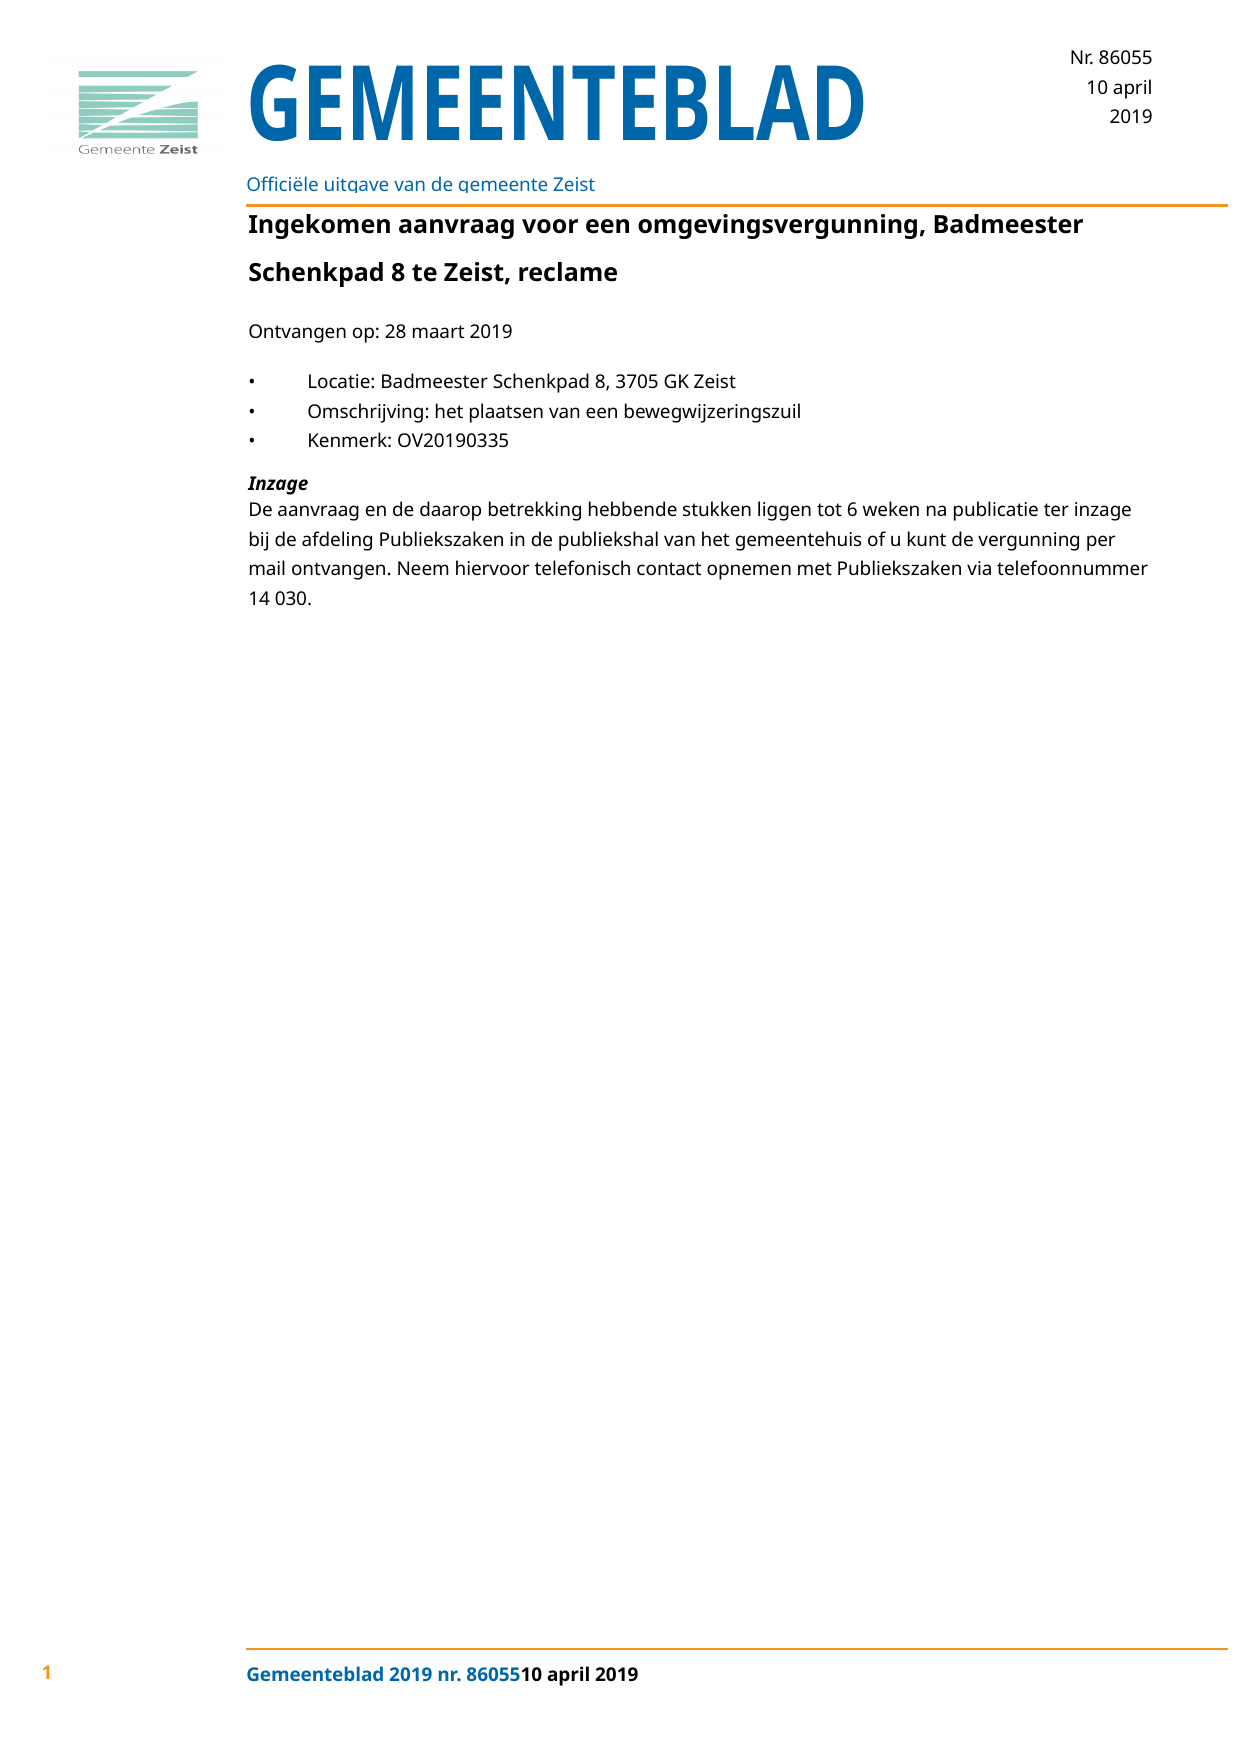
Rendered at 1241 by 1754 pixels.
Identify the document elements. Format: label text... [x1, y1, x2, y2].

list Omschrijving: het plaatsen van een bewegwijzeringszuil [248, 398, 1152, 424]
text Ingekomen aanvraag voor een omgevingsvergunning, Badmeester Schenkpad 8 te Zeist, reclame [248, 207, 1152, 288]
text Inzage [248, 471, 1152, 496]
picture [41, 47, 231, 172]
list Kenmerk: OV20190335 [248, 427, 1152, 453]
text Ontvangen op: 28 maart 2019 [248, 318, 1152, 344]
text De aanvraag en de daarop betrekking hebbende stukken liggen tot 6 weken na publicatie ter inzage bij de afdeling Publiekszaken in de publiekshal van het gemeentehuis of u kunt de vergunning per mail ontvangen. Neem hiervoor telefonisch contact opnemen met Publiekszaken via telefoonnummer 14 030. [248, 496, 1152, 611]
list Locatie: Badmeester Schenkpad 8, 3705 GK Zeist [248, 368, 1152, 394]
